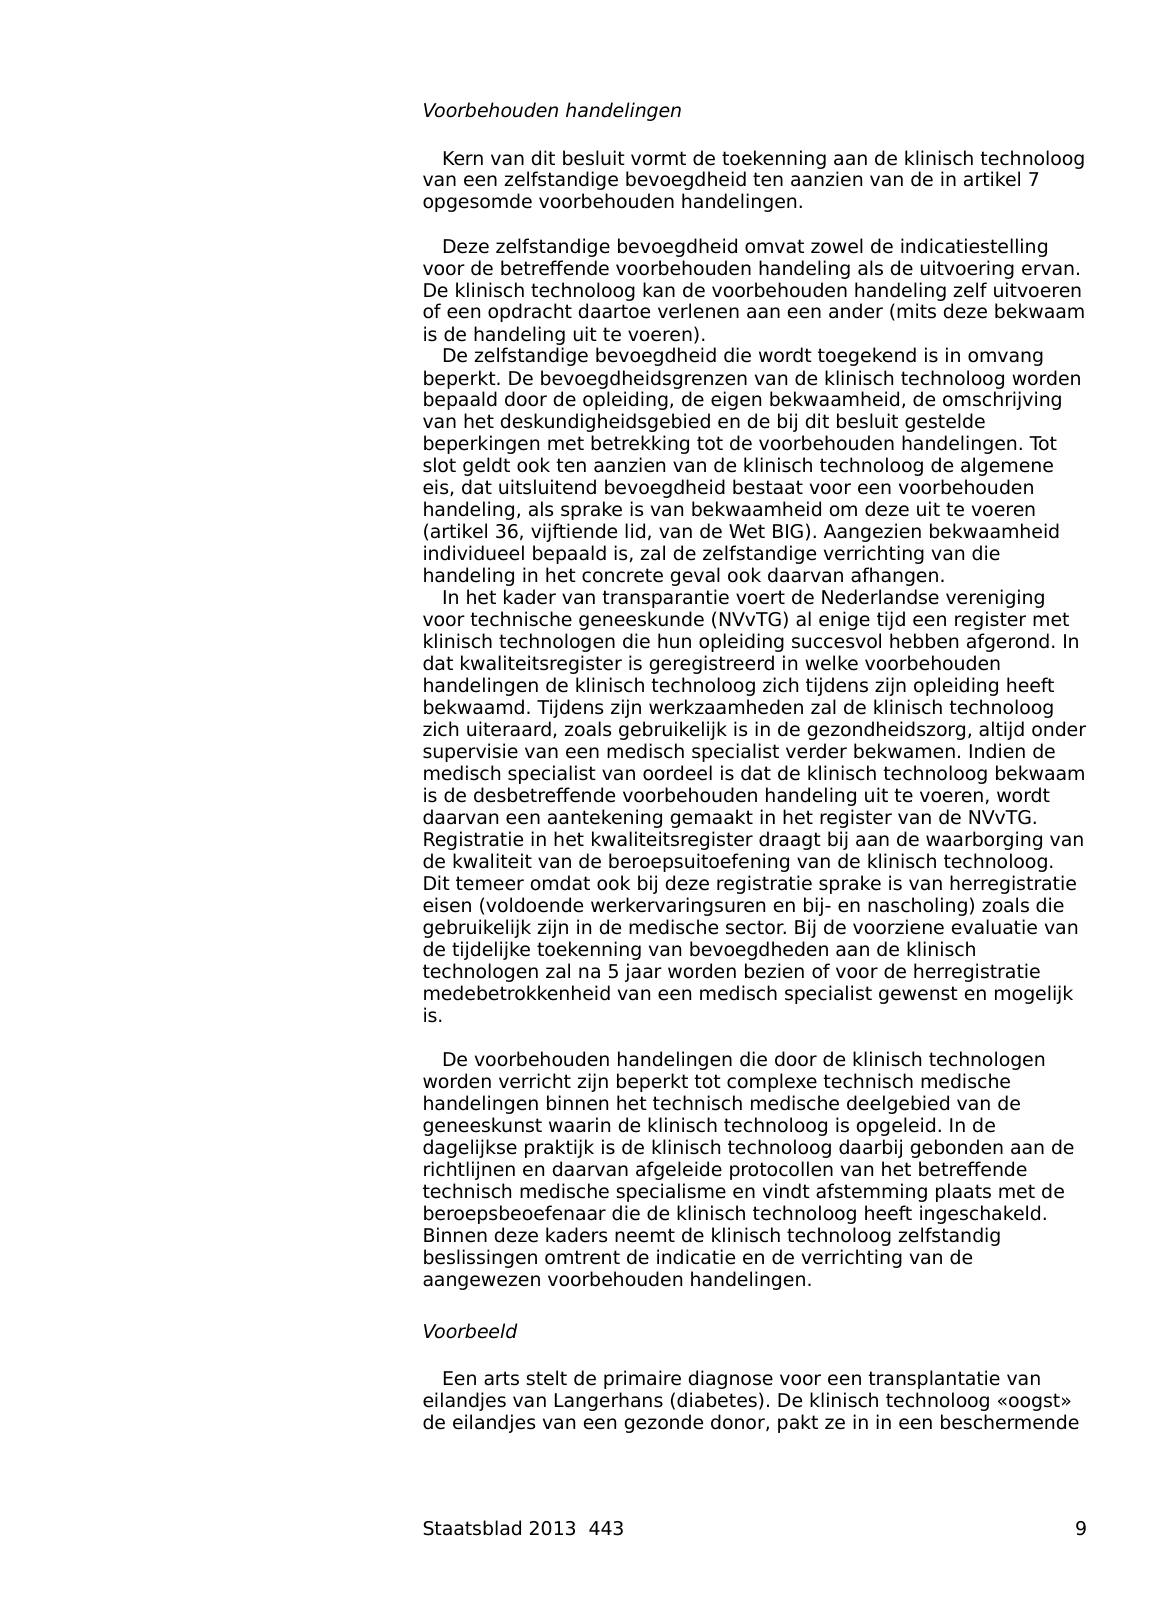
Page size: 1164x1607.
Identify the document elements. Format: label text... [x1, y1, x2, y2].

text De zelfstandige bevoegdheid die wordt toegekend is in omvang beperkt. De bevoegdheidsgrenzen van de klinisch technoloog worden bepaald door de opleiding, de eigen bekwaamheid, de omschrijving van het deskundigheidsgebied en de bij dit besluit gestelde beperkingen met betrekking tot de voorbehouden handelingen. Tot slot geldt ook ten aanzien van de klinisch technoloog de algemene eis, dat uitsluitend bevoegdheid bestaat voor een voorbehouden handeling, als sprake is van bekwaamheid om deze uit te voeren (artikel 36, vijftiende lid, van de Wet BIG). Aangezien bekwaamheid individueel bepaald is, zal de zelfstandige verrichting van die handeling in het concrete geval ook daarvan afhangen. [422, 345, 1087, 587]
text Een arts stelt de primaire diagnose voor een transplantatie van eilandjes van Langerhans (diabetes). De klinisch technoloog «oogst» de eilandjes van een gezonde donor, pakt ze in in een beschermende [422, 1368, 1087, 1434]
text Deze zelfstandige bevoegdheid omvat zowel de indicatiestelling voor de betreffende voorbehouden handeling als de uitvoering ervan. De klinisch technoloog kan de voorbehouden handeling zelf uitvoeren of een opdracht daartoe verlenen aan een ander (mits deze bekwaam is de handeling uit te voeren). [422, 236, 1087, 345]
text Kern van dit besluit vormt de toekenning aan de klinisch technoloog van een zelfstandige bevoegdheid ten aanzien van de in artikel 7 opgesomde voorbehouden handelingen. [422, 147, 1087, 213]
text In het kader van transparantie voert de Nederlandse vereniging voor technische geneeskunde (NVvTG) al enige tijd een register met klinisch technologen die hun opleiding succesvol hebben afgerond. In dat kwaliteitsregister is geregistreerd in welke voorbehouden handelingen de klinisch technoloog zich tijdens zijn opleiding heeft bekwaamd. Tijdens zijn werkzaamheden zal de klinisch technoloog zich uiteraard, zoals gebruikelijk is in de gezondheidszorg, altijd onder supervisie van een medisch specialist verder bekwamen. Indien de medisch specialist van oordeel is dat de klinisch technoloog bekwaam is de desbetreffende voorbehouden handeling uit te voeren, wordt daarvan een aantekening gemaakt in het register van de NVvTG. Registratie in het kwaliteitsregister draagt bij aan de waarborging van de kwaliteit van de beroepsuitoefening van de klinisch technoloog. Dit temeer omdat ook bij deze registratie sprake is van herregistratie eisen (voldoende werkervaringsuren en bij- en nascholing) zoals die gebruikelijk zijn in de medische sector. Bij de voorziene evaluatie van de tijdelijke toekenning van bevoegdheden aan de klinisch technologen zal na 5 jaar worden bezien of voor de herregistratie medebetrokkenheid van een medisch specialist gewenst en mogelijk is. [422, 587, 1087, 1027]
subtitle Voorbeeld [422, 1321, 1087, 1343]
subtitle Voorbehouden handelingen [422, 100, 1087, 122]
text De voorbehouden handelingen die door de klinisch technologen worden verricht zijn beperkt tot complexe technisch medische handelingen binnen het technisch medische deelgebied van de geneeskunst waarin de klinisch technoloog is opgeleid. In de dagelijkse praktijk is de klinisch technoloog daarbij gebonden aan de richtlijnen en daarvan afgeleide protocollen van het betreffende technisch medische specialisme en vindt afstemming plaats met de beroepsbeoefenaar die de klinisch technoloog heeft ingeschakeld. Binnen deze kaders neemt de klinisch technoloog zelfstandig beslissingen omtrent de indicatie en de verrichting van de aangewezen voorbehouden handelingen. [422, 1049, 1087, 1291]
